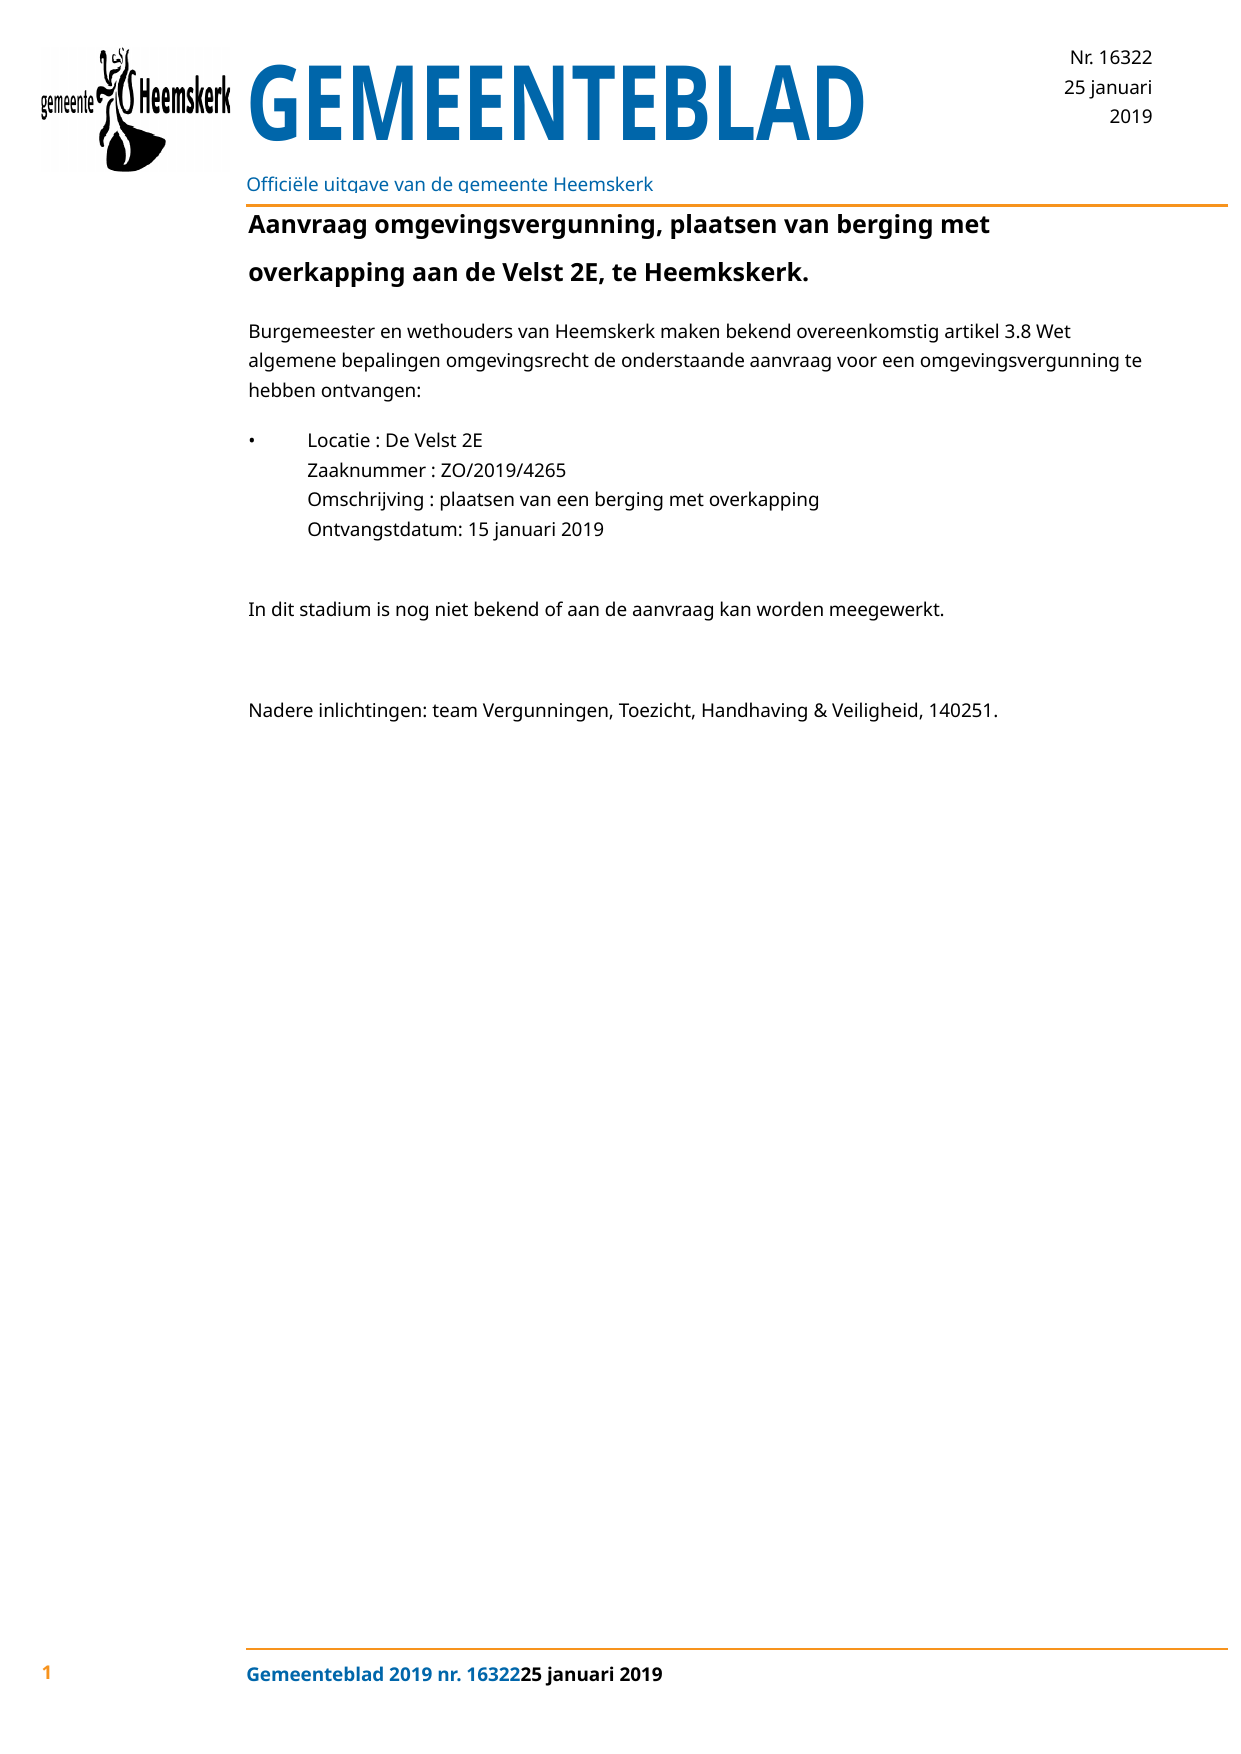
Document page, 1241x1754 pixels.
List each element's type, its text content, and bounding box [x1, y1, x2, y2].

text Burgemeester en wethouders van Heemskerk maken bekend overeenkomstig artikel 3.8 Wet algemene bepalingen omgevingsrecht de onderstaande aanvraag voor een omgevingsvergunning te hebben ontvangen: [248, 318, 1152, 403]
text Nadere inlichtingen: team Vergunningen, Toezicht, Handhaving & Veiligheid, 140251. [248, 697, 1152, 723]
list Locatie : De Velst 2E [248, 427, 1152, 453]
text Aanvraag omgevingsvergunning, plaatsen van berging met overkapping aan de Velst 2E, te Heemkskerk. [248, 207, 1152, 288]
picture [41, 47, 231, 172]
list Ontvangstdatum: 15 januari 2019 [248, 516, 1152, 542]
list Zaaknummer : ZO/2019/4265 [248, 457, 1152, 483]
list Omschrijving : plaatsen van een berging met overkapping [248, 487, 1152, 512]
text In dit stadium is nog niet bekend of aan de aanvraag kan worden meegewerkt. [248, 596, 1152, 622]
